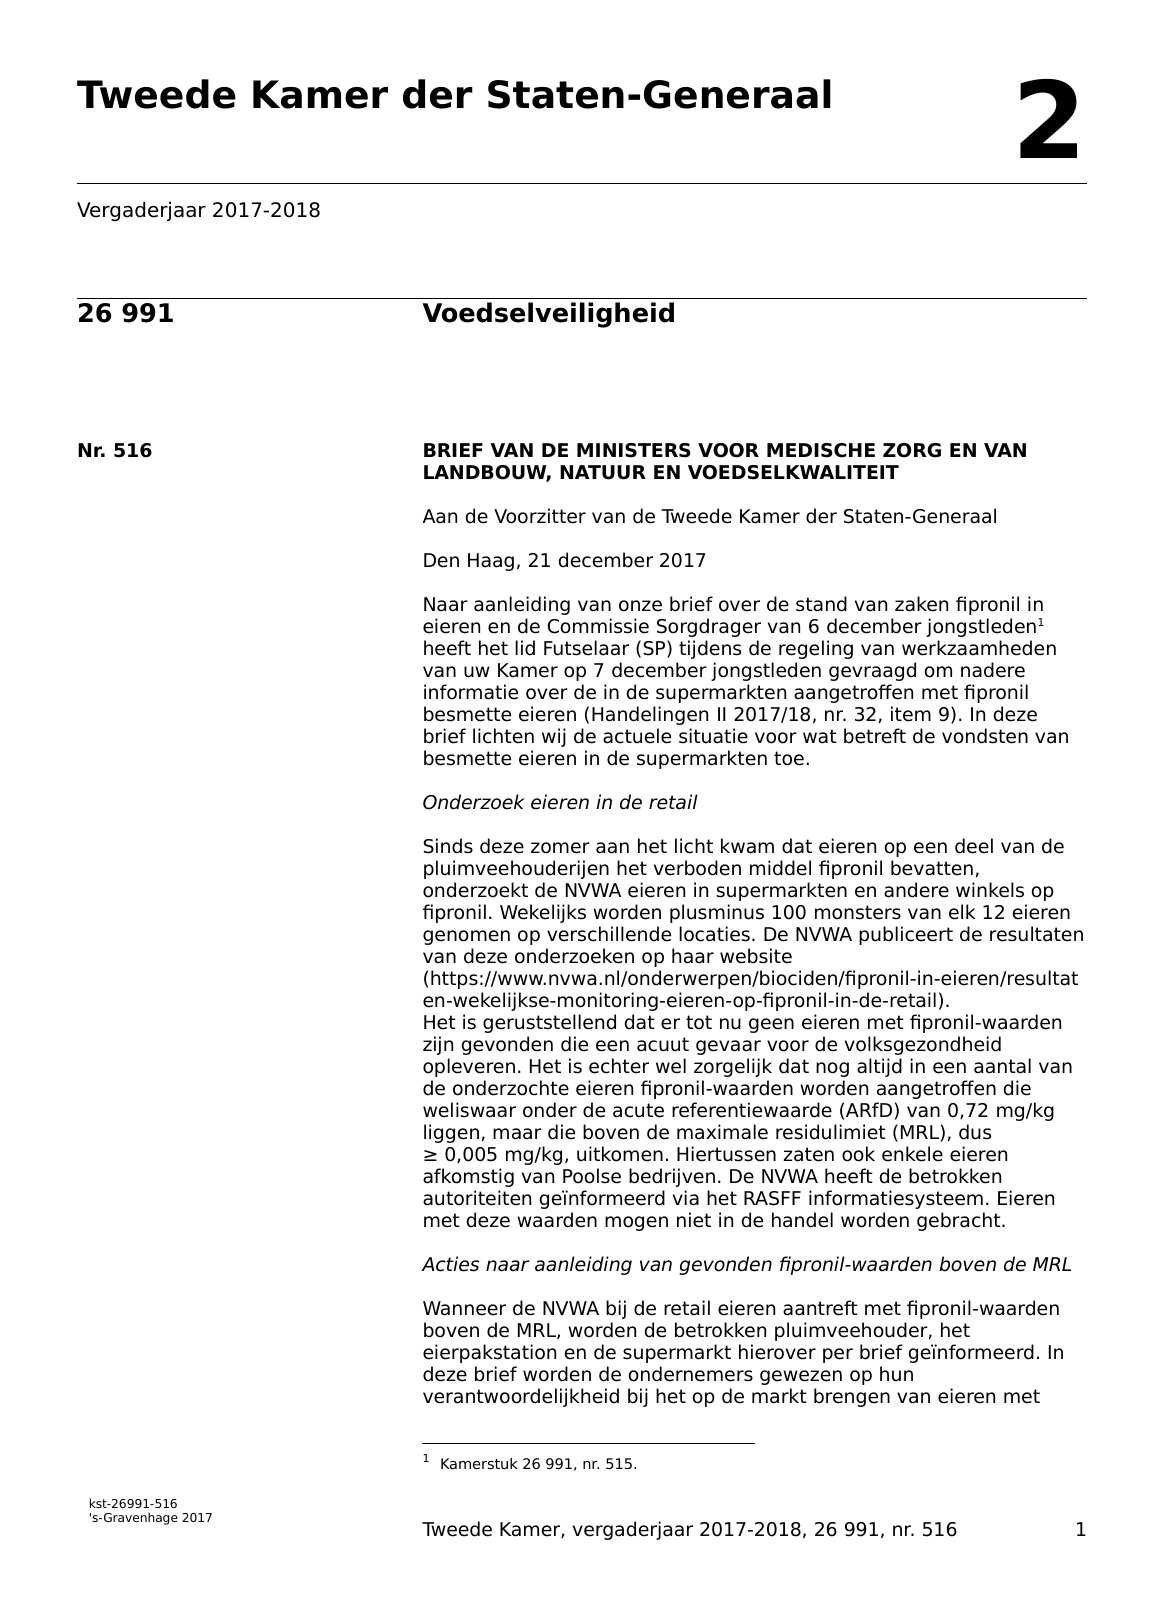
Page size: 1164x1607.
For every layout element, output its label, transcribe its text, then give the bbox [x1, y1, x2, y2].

table_header 2 [886, 59, 1087, 183]
table_cell Vergaderjaar 2017-2018 [77, 184, 1087, 298]
text Den Haag, 21 december 2017 [422, 550, 1087, 572]
text Wanneer de NVWA bij de retail eieren aantreft met fipronil-waarden boven de MRL, worden de betrokken pluimveehouder, het eierpakstation en de supermarkt hierover per brief geïnformeerd. In deze brief worden de ondernemers gewezen op hun verantwoordelijkheid bij het op de markt brengen van eieren met [422, 1298, 1087, 1408]
text Het is geruststellend dat er tot nu geen eieren met fipronil-waarden zijn gevonden die een acuut gevaar voor de volksgezondheid opleveren. Het is echter wel zorgelijk dat nog altijd in een aantal van de onderzochte eieren fipronil-waarden worden aangetroffen die weliswaar onder de acute referentiewaarde (ARfD) van 0,72 mg/kg liggen, maar die boven de maximale residulimiet (MRL), dus ≥ 0,005 mg/kg, uitkomen. Hiertussen zaten ook enkele eieren afkomstig van Poolse bedrijven. De NVWA heeft de betrokken autoriteiten geïnformeerd via het RASFF informatiesysteem. Eieren met deze waarden mogen niet in de handel worden gebracht. [422, 1012, 1087, 1232]
text Kamerstuk 26 991, nr. 515. [422, 1452, 1087, 1474]
text 's-Gravenhage 2017 [88, 1511, 323, 1525]
subtitle 26 991 Voedselveiligheid [77, 299, 1087, 329]
subtitle Acties naar aanleiding van gevonden fipronil-waarden boven de MRL [422, 1254, 1087, 1276]
table_header Tweede Kamer der Staten-Generaal [77, 59, 886, 183]
text kst-26991-516 [88, 1497, 323, 1511]
text Naar aanleiding van onze brief over de stand van zaken fipronil in eieren en de Commissie Sorgdrager van 6 december jongstleden heeft het lid Futselaar (SP) tijdens de regeling van werkzaamheden van uw Kamer op 7 december jongstleden gevraagd om nadere informatie over de in de supermarkten aangetroffen met fipronil besmette eieren (Handelingen II 2017/18, nr. 32, item 9). In deze brief lichten wij de actuele situatie voor wat betreft de vondsten van besmette eieren in de supermarkten toe. [422, 594, 1087, 770]
text Aan de Voorzitter van de Tweede Kamer der Staten-Generaal [422, 506, 1087, 528]
subtitle Onderzoek eieren in de retail [422, 792, 1087, 814]
text Sinds deze zomer aan het licht kwam dat eieren op een deel van de pluimveehouderijen het verboden middel fipronil bevatten, onderzoekt de NVWA eieren in supermarkten en andere winkels op fipronil. Wekelijks worden plusminus 100 monsters van elk 12 eieren genomen op verschillende locaties. De NVWA publiceert de resultaten van deze onderzoeken op haar website (https://www.nvwa.nl/onderwerpen/biociden/fipronil-in-eieren/resultaten-wekelijkse-monitoring-eieren-op-fipronil-in-de-retail). [422, 836, 1087, 1012]
subtitle Nr. 516 BRIEF VAN DE MINISTERS VOOR MEDISCHE ZORG EN VAN LANDBOUW, NATUUR EN VOEDSELKWALITEIT [77, 440, 1087, 484]
